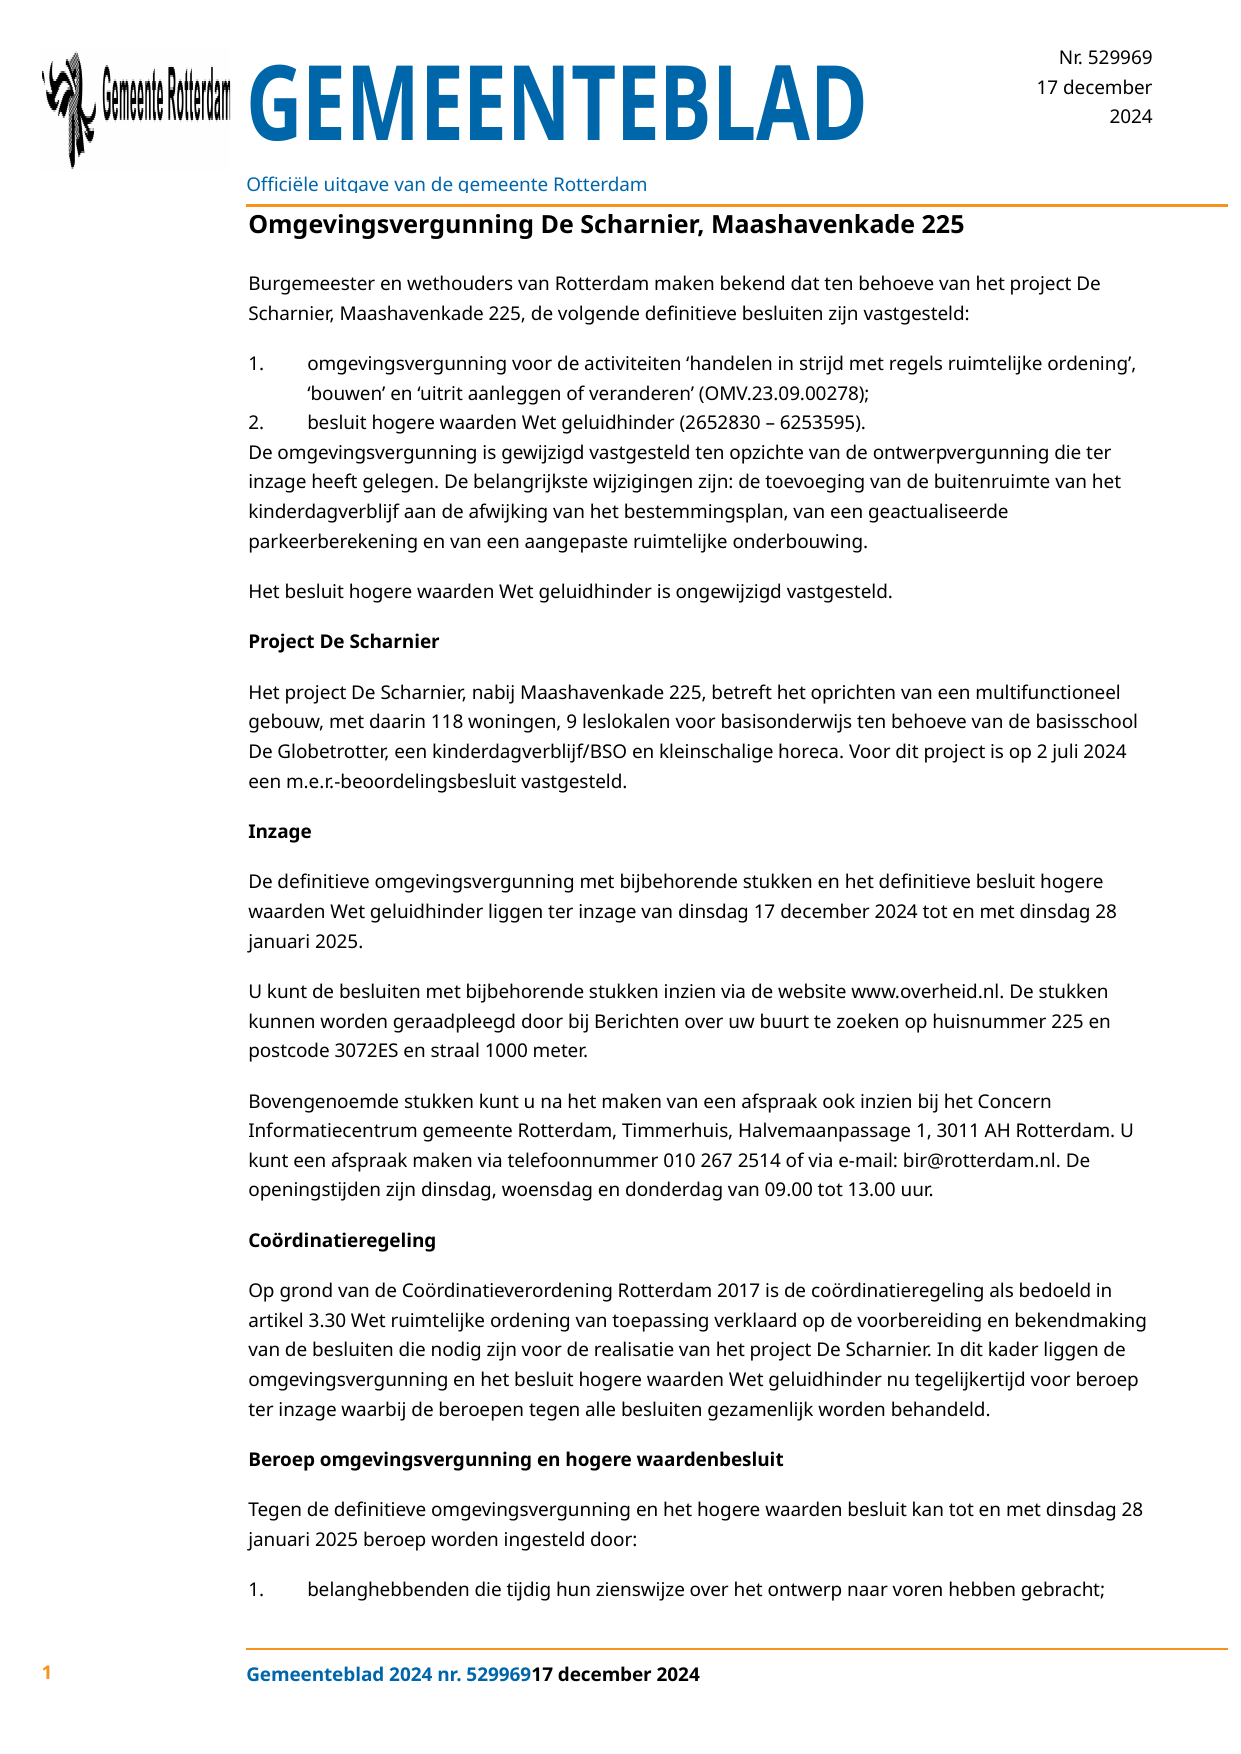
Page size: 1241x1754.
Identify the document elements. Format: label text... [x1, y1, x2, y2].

text De definitieve omgevingsvergunning met bijbehorende stukken en het definitieve besluit hogere waarden Wet geluidhinder liggen ter inzage van dinsdag 17 december 2024 tot en met dinsdag 28 januari 2025. [248, 869, 1152, 953]
text Het project De Scharnier, nabij Maashavenkade 225, betreft het oprichten van een multifunctioneel gebouw, met daarin 118 woningen, 9 leslokalen voor basisonderwijs ten behoeve van de basisschool De Globetrotter, een kinderdagverblijf/BSO en kleinschalige horeca. Voor dit project is op 2 juli 2024 een m.e.r.-beoordelingsbesluit vastgesteld. [248, 679, 1152, 793]
text U kunt de besluiten met bijbehorende stukken inzien via de website www.overheid.nl. De stukken kunnen worden geraadpleegd door bij Berichten over uw buurt te zoeken op huisnummer 225 en postcode 3072ES en straal 1000 meter. [248, 978, 1152, 1063]
list besluit hogere waarden Wet geluidhinder (2652830 – 6253595). [248, 409, 1152, 435]
list omgevingsvergunning voor de activiteiten ‘handelen in strijd met regels ruimtelijke ordening’, ‘bouwen’ en ‘uitrit aanleggen of veranderen’ (OMV.23.09.00278); [248, 350, 1152, 406]
text Burgemeester en wethouders van Rotterdam maken bekend dat ten behoeve van het project De Scharnier, Maashavenkade 225, de volgende definitieve besluiten zijn vastgesteld: [248, 270, 1152, 326]
text Het besluit hogere waarden Wet geluidhinder is ongewijzigd vastgesteld. [248, 578, 1152, 604]
text Coördinatieregeling [248, 1227, 1152, 1253]
text Omgevingsvergunning De Scharnier, Maashavenkade 225 [248, 207, 1152, 241]
text Beroep omgevingsvergunning en hogere waardenbesluit [248, 1446, 1152, 1472]
text Inzage [248, 818, 1152, 844]
text De omgevingsvergunning is gewijzigd vastgesteld ten opzichte van de ontwerpvergunning die ter inzage heeft gelegen. De belangrijkste wijzigingen zijn: de toevoeging van de buitenruimte van het kinderdagverblijf aan de afwijking van het bestemmingsplan, van een geactualiseerde parkeerberekening en van een aangepaste ruimtelijke onderbouwing. [248, 439, 1152, 553]
text Bovengenoemde stukken kunt u na het maken van een afspraak ook inzien bij het Concern Informatiecentrum gemeente Rotterdam, Timmerhuis, Halvemaanpassage 1, 3011 AH Rotterdam. U kunt een afspraak maken via telefoonnummer 010 267 2514 of via e-mail: bir@rotterdam.nl. De openingstijden zijn dinsdag, woensdag en donderdag van 09.00 tot 13.00 uur. [248, 1088, 1152, 1202]
text Tegen de definitieve omgevingsvergunning en het hogere waarden besluit kan tot en met dinsdag 28 januari 2025 beroep worden ingesteld door: [248, 1497, 1152, 1552]
text Op grond van de Coördinatieverordening Rotterdam 2017 is de coördinatieregeling als bedoeld in artikel 3.30 Wet ruimtelijke ordening van toepassing verklaard op de voorbereiding en bekendmaking van de besluiten die nodig zijn voor de realisatie van het project De Scharnier. In dit kader liggen de omgevingsvergunning en het besluit hogere waarden Wet geluidhinder nu tegelijkertijd voor beroep ter inzage waarbij de beroepen tegen alle besluiten gezamenlijk worden behandeld. [248, 1277, 1152, 1421]
picture [41, 47, 231, 172]
text Project De Scharnier [248, 629, 1152, 654]
list belanghebbenden die tijdig hun zienswijze over het ontwerp naar voren hebben gebracht; [248, 1577, 1152, 1602]
